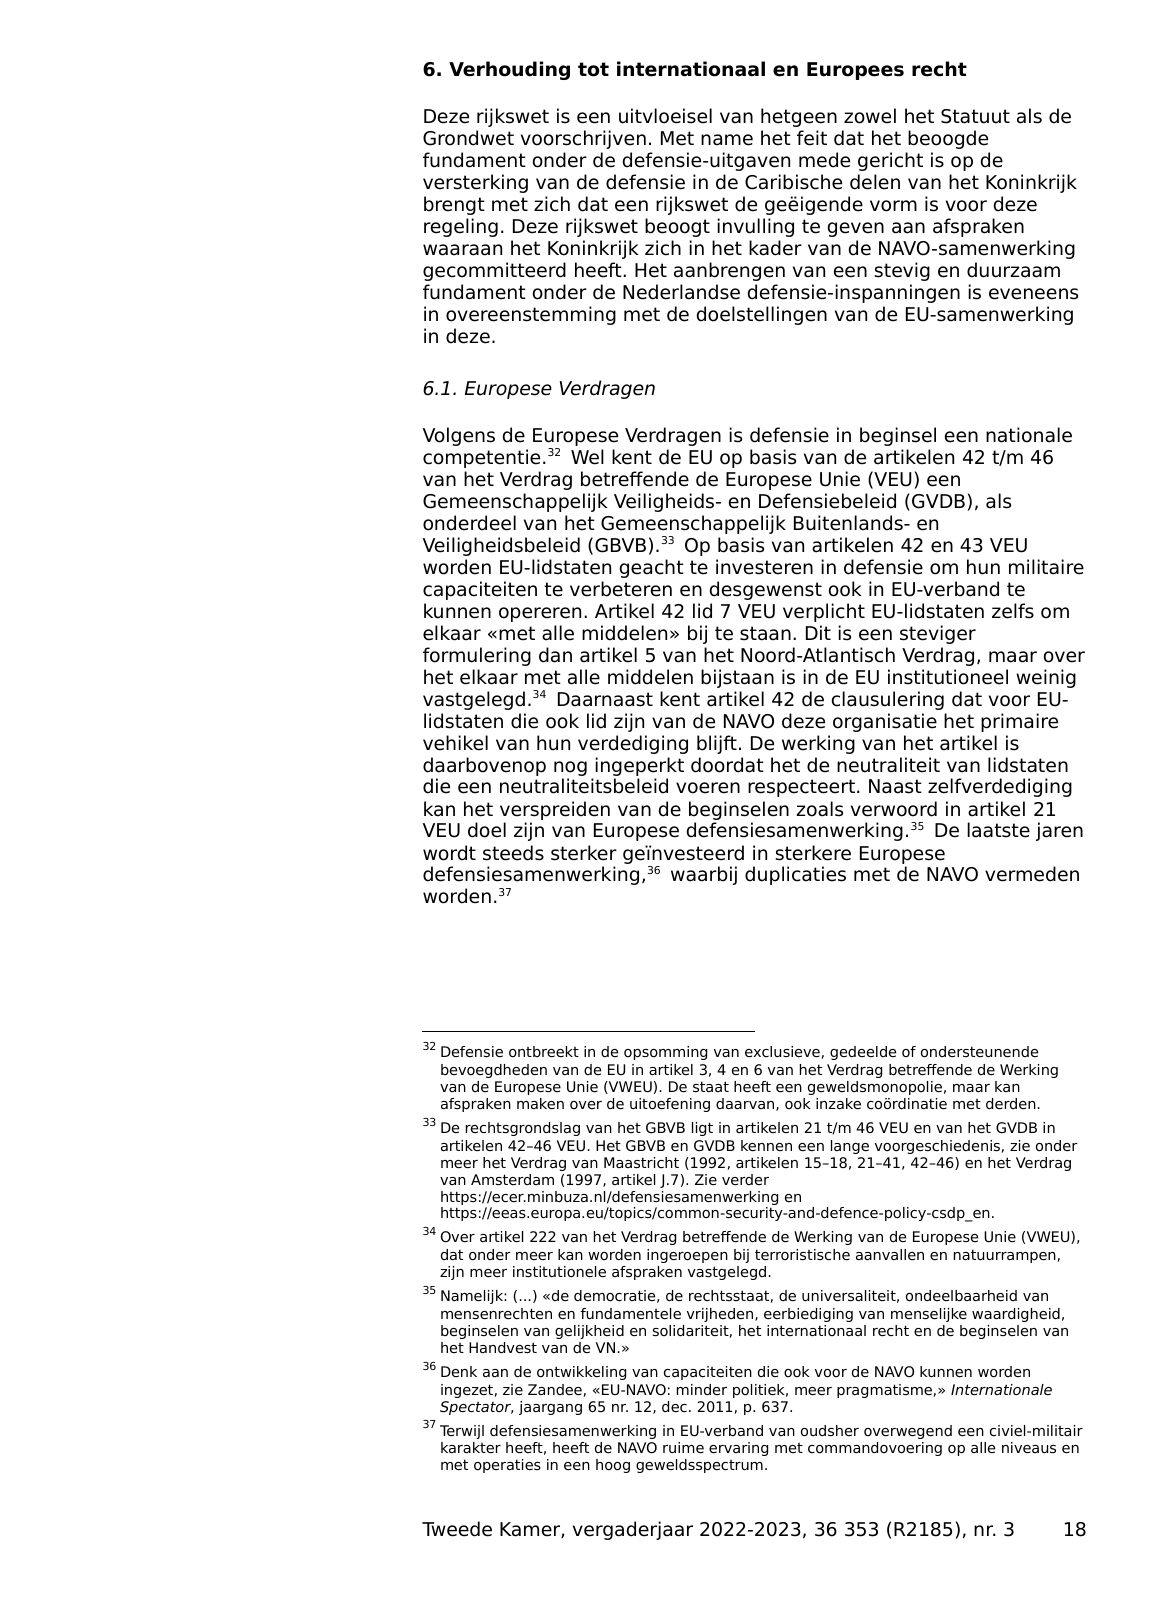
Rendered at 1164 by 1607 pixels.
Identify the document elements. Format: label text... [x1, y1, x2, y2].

text De rechtsgrondslag van het GBVB ligt in artikelen 21 t/m 46 VEU en van het GVDB in artikelen 42–46 VEU. Het GBVB en GVDB kennen een lange voorgeschiedenis, zie onder meer het Verdrag van Maastricht (1992, artikelen 15–18, 21–41, 42–46) en het Verdrag van Amsterdam (1997, artikel J.7). Zie verder https://ecer.minbuza.nl/defensiesamenwerking en https://eeas.europa.eu/topics/common-security-and-defence-policy-csdp_en. [422, 1116, 1087, 1222]
text Over artikel 222 van het Verdrag betreffende de Werking van de Europese Unie (VWEU), dat onder meer kan worden ingeroepen bij terroristische aanvallen en natuurrampen, zijn meer institutionele afspraken vastgelegd. [422, 1225, 1087, 1281]
text Terwijl defensiesamenwerking in EU-verband van oudsher overwegend een civiel-militair karakter heeft, heeft de NAVO ruime ervaring met commandovoering op alle niveaus en met operaties in een hoog geweldsspectrum. [422, 1418, 1087, 1474]
text Namelijk: (...) «de democratie, de rechtsstaat, de universaliteit, ondeelbaarheid van mensenrechten en fundamentele vrijheden, eerbiediging van menselijke waardigheid, beginselen van gelijkheid en solidariteit, het internationaal recht en de beginselen van het Handvest van de VN.» [422, 1284, 1087, 1357]
text Deze rijkswet is een uitvloeisel van hetgeen zowel het Statuut als de Grondwet voorschrijven. Met name het feit dat het beoogde fundament onder de defensie-uitgaven mede gericht is op de versterking van de defensie in de Caribische delen van het Koninkrijk brengt met zich dat een rijkswet de geëigende vorm is voor deze regeling. Deze rijkswet beoogt invulling te geven aan afspraken waaraan het Koninkrijk zich in het kader van de NAVO-samenwerking gecommitteerd heeft. Het aanbrengen van een stevig en duurzaam fundament onder de Nederlandse defensie-inspanningen is eveneens in overeenstemming met de doelstellingen van de EU-samenwerking in deze. [422, 106, 1087, 348]
text Denk aan de ontwikkeling van capaciteiten die ook voor de NAVO kunnen worden ingezet, zie Zandee, «EU-NAVO: minder politiek, meer pragmatisme,» Internationale Spectator, jaargang 65 nr. 12, dec. 2011, p. 637. [422, 1360, 1087, 1416]
subtitle 6.1. Europese Verdragen [422, 378, 1087, 400]
subtitle 6. Verhouding tot internationaal en Europees recht [422, 59, 1087, 81]
text Defensie ontbreekt in de opsomming van exclusieve, gedeelde of ondersteunende bevoegdheden van de EU in artikel 3, 4 en 6 van het Verdrag betreffende de Werking van de Europese Unie (VWEU). De staat heeft een geweldsmonopolie, maar kan afspraken maken over de uitoefening daarvan, ook inzake coördinatie met derden. [422, 1040, 1087, 1113]
text Volgens de Europese Verdragen is defensie in beginsel een nationale competentie. Wel kent de EU op basis van de artikelen 42 t/m 46 van het Verdrag betreffende de Europese Unie (VEU) een Gemeenschappelijk Veiligheids- en Defensiebeleid (GVDB), als onderdeel van het Gemeenschappelijk Buitenlands- en Veiligheidsbeleid (GBVB). Op basis van artikelen 42 en 43 VEU worden EU-lidstaten geacht te investeren in defensie om hun militaire capaciteiten te verbeteren en desgewenst ook in EU-verband te kunnen opereren. Artikel 42 lid 7 VEU verplicht EU-lidstaten zelfs om elkaar «met alle middelen» bij te staan. Dit is een steviger formulering dan artikel 5 van het Noord-Atlantisch Verdrag, maar over het elkaar met alle middelen bijstaan is in de EU institutioneel weinig vastgelegd. Daarnaast kent artikel 42 de clausulering dat voor EU-lidstaten die ook lid zijn van de NAVO deze organisatie het primaire vehikel van hun verdediging blijft. De werking van het artikel is daarbovenop nog ingeperkt doordat het de neutraliteit van lidstaten die een neutraliteitsbeleid voeren respecteert. Naast zelfverdediging kan het verspreiden van de beginselen zoals verwoord in artikel 21 VEU doel zijn van Europese defensiesamenwerking. De laatste jaren wordt steeds sterker geïnvesteerd in sterkere Europese defensiesamenwerking, waarbij duplicaties met de NAVO vermeden worden. [422, 425, 1087, 908]
